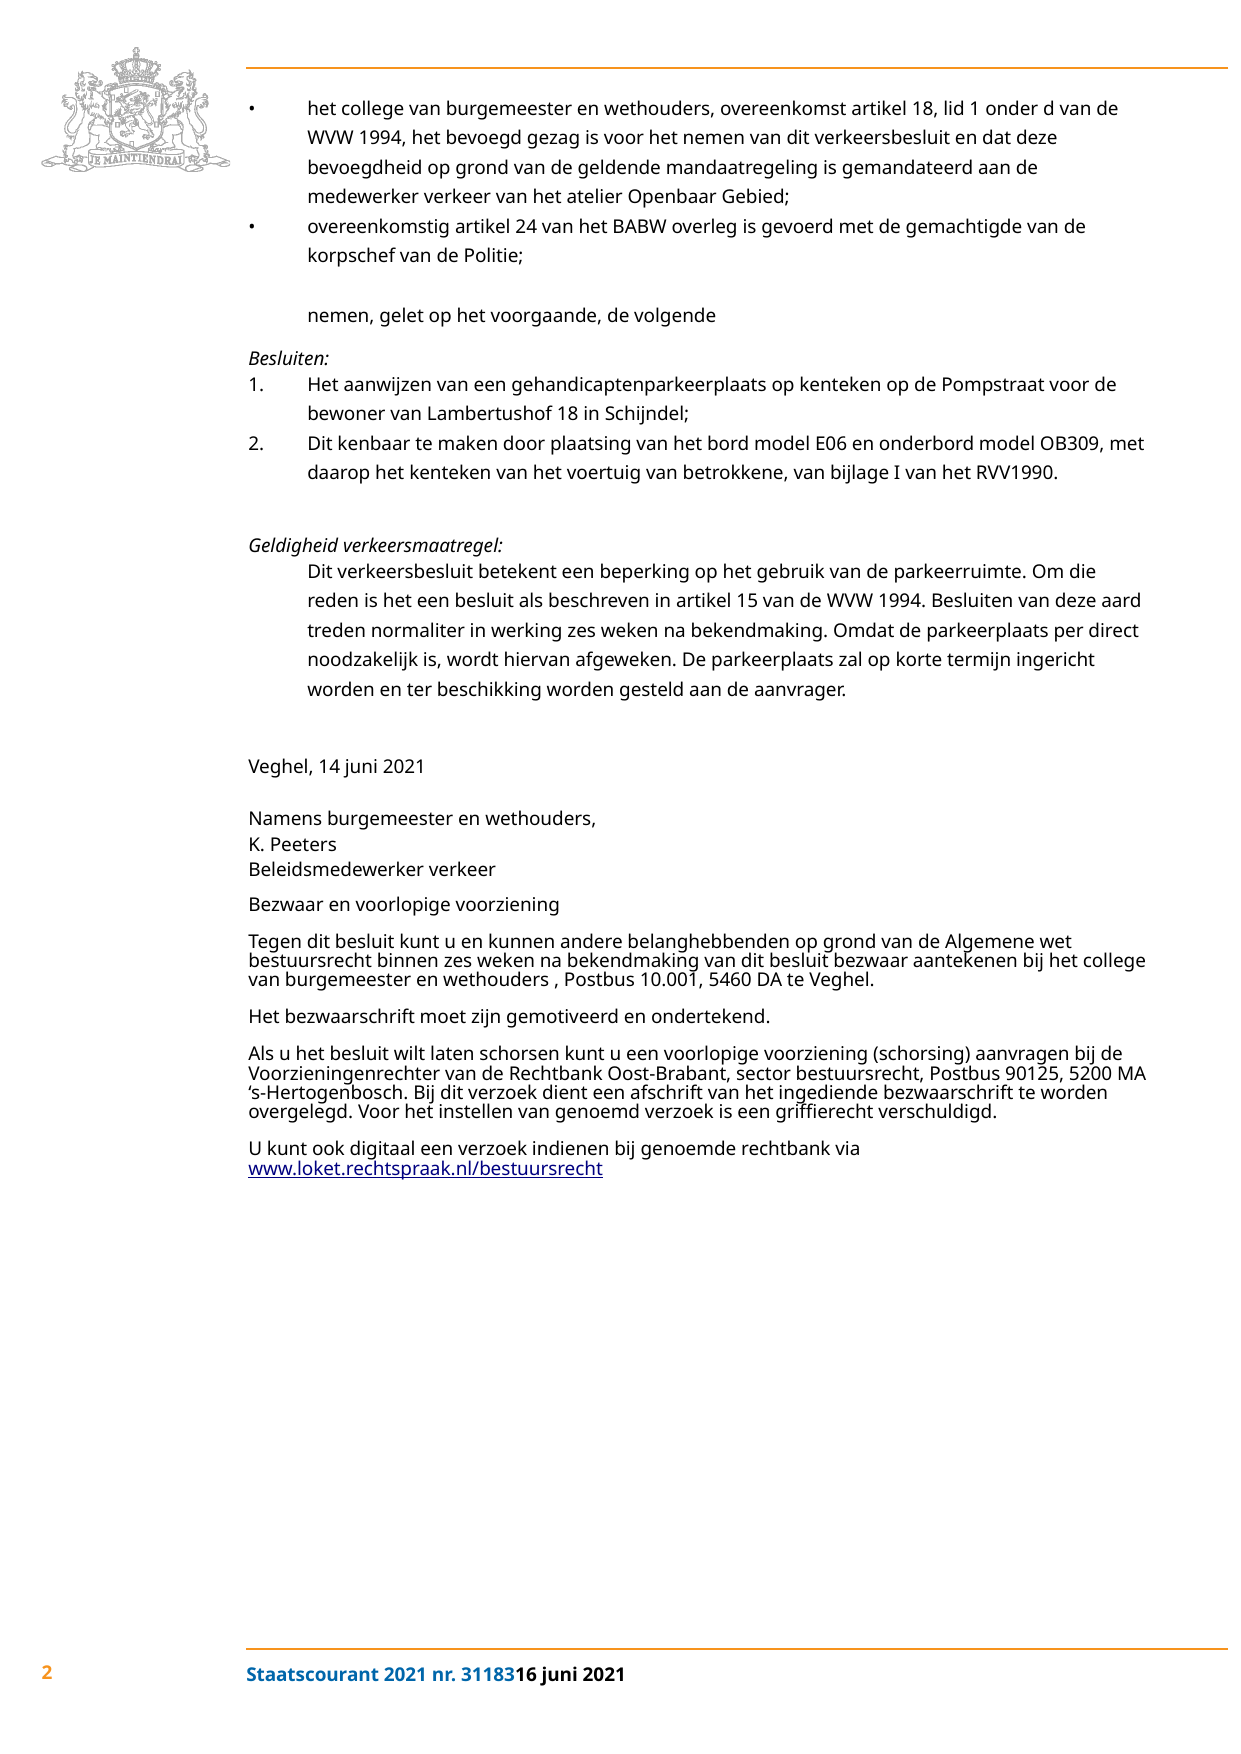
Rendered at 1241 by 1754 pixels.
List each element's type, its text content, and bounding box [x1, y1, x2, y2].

text Het bezwaarschrift moet zijn gemotiveerd en ondertekend. [248, 1008, 1152, 1028]
text Geldigheid verkeersmaatregel: [248, 532, 1152, 558]
text Bezwaar en voorlopige voorziening [248, 896, 1152, 915]
list het college van burgemeester en wethouders, overeenkomst artikel 18, lid 1 onder d van de WVW 1994, het bevoegd gezag is voor het nemen van dit verkeersbesluit en dat deze bevoegdheid op grond van de geldende mandaatregeling is gemandateerd aan de medewerker verkeer van het atelier Openbaar Gebied; [248, 95, 1152, 209]
text K. Peeters [248, 831, 1152, 857]
list Het aanwijzen van een gehandicaptenparkeerplaats op kenteken op de Pompstraat voor de bewoner van Lambertushof 18 in Schijndel; [248, 371, 1152, 426]
list overeenkomstig artikel 24 van het BABW overleg is gevoerd met de gemachtigde van de korpschef van de Politie; [248, 213, 1152, 268]
text U kunt ook digitaal een verzoek indienen bij genoemde rechtbank via www.loket.rechtspraak.nl/bestuursrecht [248, 1140, 1152, 1179]
text Veghel, 14 juni 2021 [248, 754, 1152, 779]
list Dit verkeersbesluit betekent een beperking op het gebruik van de parkeerruimte. Om die reden is het een besluit als beschreven in artikel 15 van de WVW 1994. Besluiten van deze aard treden normaliter in werking zes weken na bekendmaking. Omdat de parkeerplaats per direct noodzakelijk is, wordt hiervan afgeweken. De parkeerplaats zal op korte termijn ingericht worden en ter beschikking worden gesteld aan de aanvrager. [248, 558, 1152, 702]
text Tegen dit besluit kunt u en kunnen andere belanghebbenden op grond van de Algemene wet bestuursrecht binnen zes weken na bekendmaking van dit besluit bezwaar aantekenen bij het college van burgemeester en wethouders , Postbus 10.001, 5460 DA te Veghel. [248, 933, 1152, 991]
text Besluiten: [248, 345, 1152, 371]
text Beleidsmedewerker verkeer [248, 857, 1152, 882]
text Als u het besluit wilt laten schorsen kunt u een voorlopige voorziening (schorsing) aanvragen bij de Voorzieningenrechter van de Rechtbank Oost-Brabant, sector bestuursrecht, Postbus 90125, 5200 MA ‘s-Hertogenbosch. Bij dit verzoek dient een afschrift van het ingediende bezwaarschrift te worden overgelegd. Voor het instellen van genoemd verzoek is een griffierecht verschuldigd. [248, 1045, 1152, 1122]
list Dit kenbaar te maken door plaatsing van het bord model E06 en onderbord model OB309, met daarop het kenteken van het voertuig van betrokkene, van bijlage I van het RVV1990. [248, 430, 1152, 485]
picture [41, 47, 231, 172]
list nemen, gelet op het voorgaande, de volgende [248, 302, 1152, 328]
text Namens burgemeester en wethouders, [248, 805, 1152, 831]
